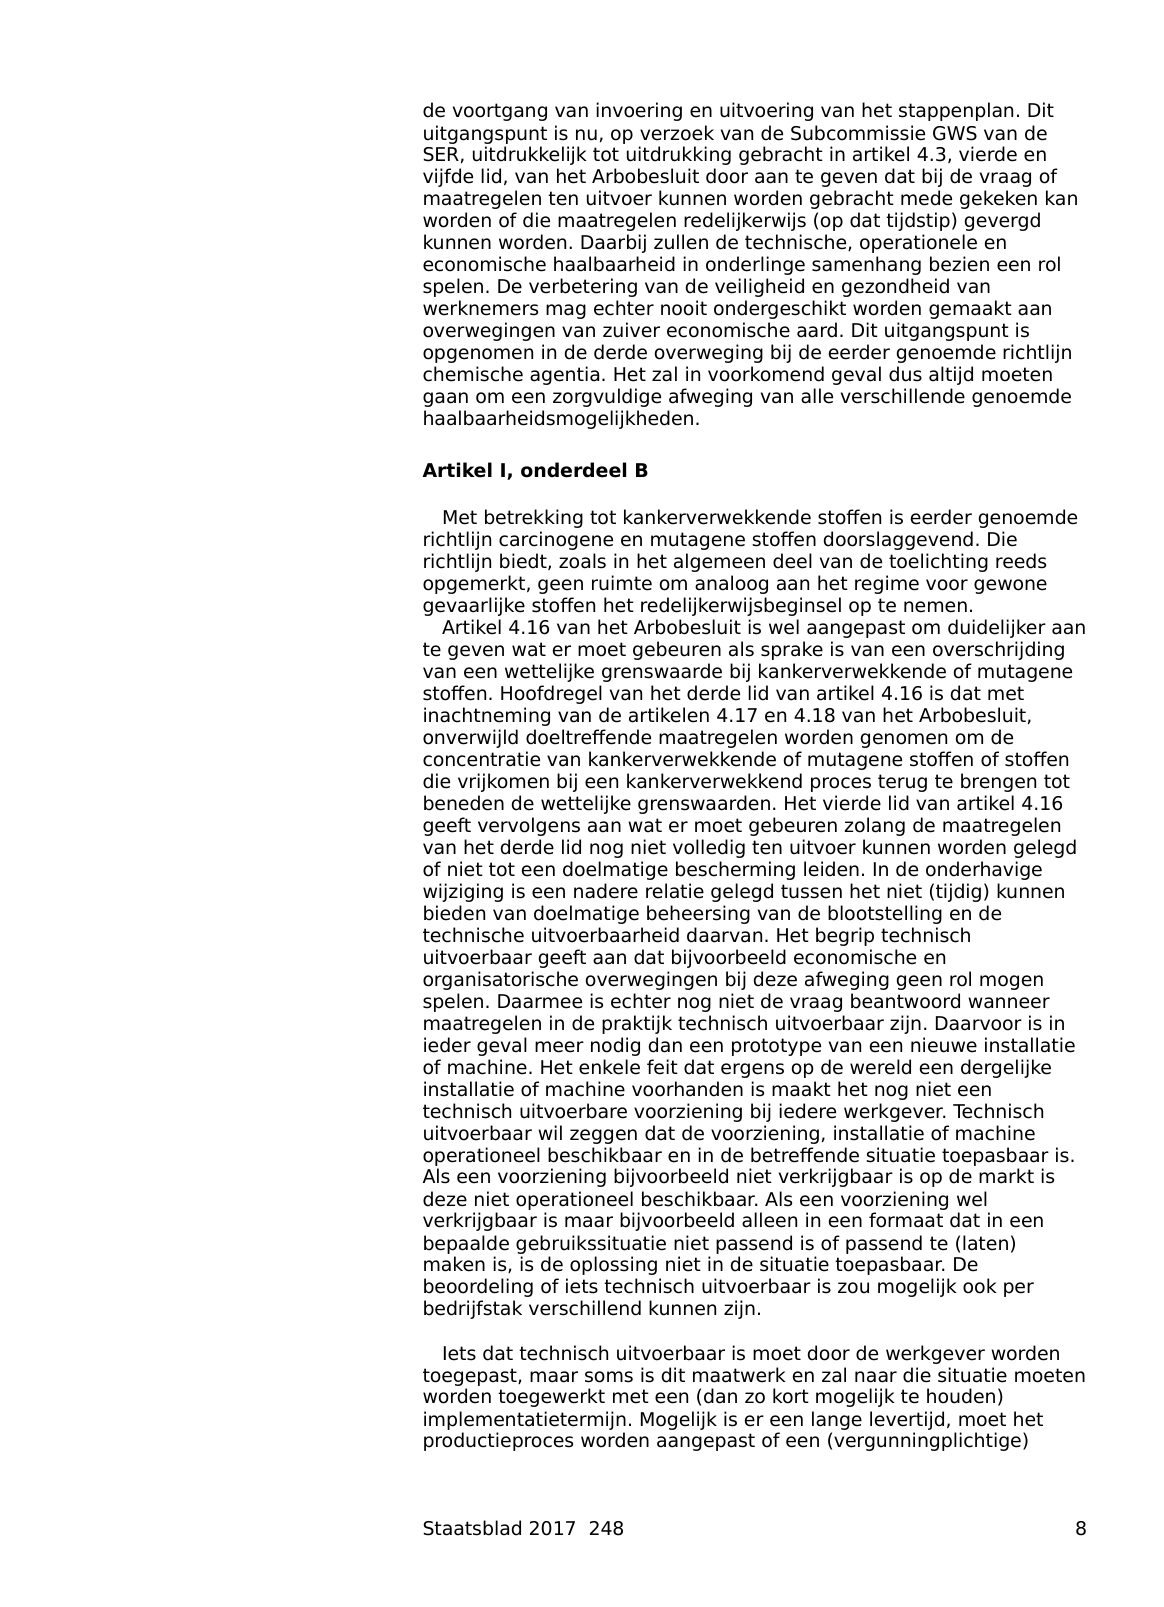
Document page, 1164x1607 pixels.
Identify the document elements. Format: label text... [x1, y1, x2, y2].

text Artikel 4.16 van het Arbobesluit is wel aangepast om duidelijker aan te geven wat er moet gebeuren als sprake is van een overschrijding van een wettelijke grenswaarde bij kankerverwekkende of mutagene stoffen. Hoofdregel van het derde lid van artikel 4.16 is dat met inachtneming van de artikelen 4.17 en 4.18 van het Arbobesluit, onverwijld doeltreffende maatregelen worden genomen om de concentratie van kankerverwekkende of mutagene stoffen of stoffen die vrijkomen bij een kankerverwekkend proces terug te brengen tot beneden de wettelijke grenswaarden. Het vierde lid van artikel 4.16 geeft vervolgens aan wat er moet gebeuren zolang de maatregelen van het derde lid nog niet volledig ten uitvoer kunnen worden gelegd of niet tot een doelmatige bescherming leiden. In de onderhavige wijziging is een nadere relatie gelegd tussen het niet (tijdig) kunnen bieden van doelmatige beheersing van de blootstelling en de technische uitvoerbaarheid daarvan. Het begrip technisch uitvoerbaar geeft aan dat bijvoorbeeld economische en organisatorische overwegingen bij deze afweging geen rol mogen spelen. Daarmee is echter nog niet de vraag beantwoord wanneer maatregelen in de praktijk technisch uitvoerbaar zijn. Daarvoor is in ieder geval meer nodig dan een prototype van een nieuwe installatie of machine. Het enkele feit dat ergens op de wereld een dergelijke installatie of machine voorhanden is maakt het nog niet een technisch uitvoerbare voorziening bij iedere werkgever. Technisch uitvoerbaar wil zeggen dat de voorziening, installatie of machine operationeel beschikbaar en in de betreffende situatie toepasbaar is. Als een voorziening bijvoorbeeld niet verkrijgbaar is op de markt is deze niet operationeel beschikbaar. Als een voorziening wel verkrijgbaar is maar bijvoorbeeld alleen in een formaat dat in een bepaalde gebruikssituatie niet passend is of passend te (laten) maken is, is de oplossing niet in de situatie toepasbaar. De beoordeling of iets technisch uitvoerbaar is zou mogelijk ook per bedrijfstak verschillend kunnen zijn. [422, 617, 1087, 1320]
text Iets dat technisch uitvoerbaar is moet door de werkgever worden toegepast, maar soms is dit maatwerk en zal naar die situatie moeten worden toegewerkt met een (dan zo kort mogelijk te houden) implementatietermijn. Mogelijk is er een lange levertijd, moet het productieproces worden aangepast of een (vergunningplichtige) [422, 1342, 1087, 1452]
text Met betrekking tot kankerverwekkende stoffen is eerder genoemde richtlijn carcinogene en mutagene stoffen doorslaggevend. Die richtlijn biedt, zoals in het algemeen deel van de toelichting reeds opgemerkt, geen ruimte om analoog aan het regime voor gewone gevaarlijke stoffen het redelijkerwijsbeginsel op te nemen. [422, 507, 1087, 617]
subtitle Artikel I, onderdeel B [422, 460, 1087, 482]
text de voortgang van invoering en uitvoering van het stappenplan. Dit uitgangspunt is nu, op verzoek van de Subcommissie GWS van de SER, uitdrukkelijk tot uitdrukking gebracht in artikel 4.3, vierde en vijfde lid, van het Arbobesluit door aan te geven dat bij de vraag of maatregelen ten uitvoer kunnen worden gebracht mede gekeken kan worden of die maatregelen redelijkerwijs (op dat tijdstip) gevergd kunnen worden. Daarbij zullen de technische, operationele en economische haalbaarheid in onderlinge samenhang bezien een rol spelen. De verbetering van de veiligheid en gezondheid van werknemers mag echter nooit ondergeschikt worden gemaakt aan overwegingen van zuiver economische aard. Dit uitgangspunt is opgenomen in de derde overweging bij de eerder genoemde richtlijn chemische agentia. Het zal in voorkomend geval dus altijd moeten gaan om een zorgvuldige afweging van alle verschillende genoemde haalbaarheidsmogelijkheden. [422, 100, 1087, 430]
